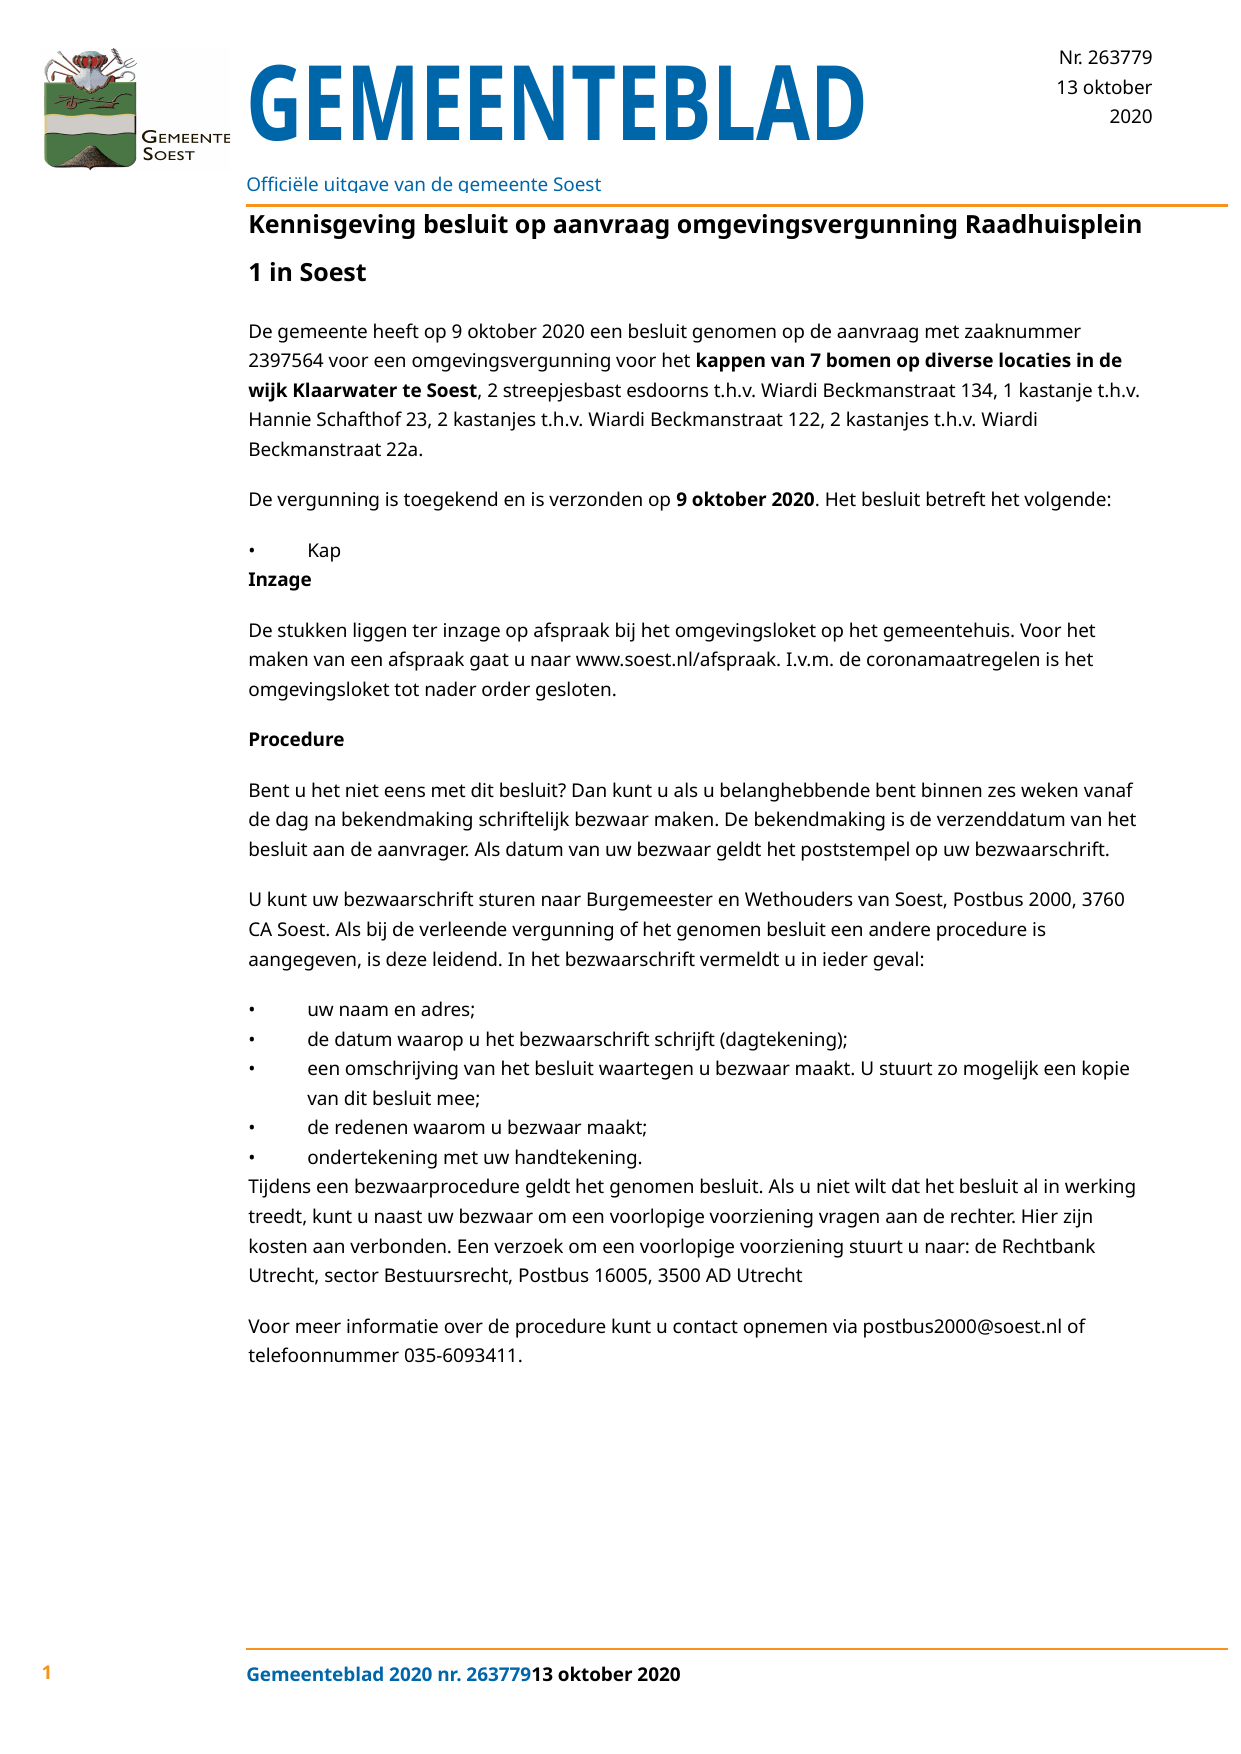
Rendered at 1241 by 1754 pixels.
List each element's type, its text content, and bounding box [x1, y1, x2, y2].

list de redenen waarom u bezwaar maakt; [248, 1114, 1152, 1140]
text Voor meer informatie over de procedure kunt u contact opnemen via postbus2000@soest.nl of telefoonnummer 035-6093411. [248, 1313, 1152, 1368]
text De gemeente heeft op 9 oktober 2020 een besluit genomen op de aanvraag met zaaknummer 2397564 voor een omgevingsvergunning voor het kappen van 7 bomen op diverse locaties in de wijk Klaarwater te Soest, 2 streepjesbast esdoorns t.h.v. Wiardi Beckmanstraat 134, 1 kastanje t.h.v. Hannie Schafthof 23, 2 kastanjes t.h.v. Wiardi Beckmanstraat 122, 2 kastanjes t.h.v. Wiardi Beckmanstraat 22a. [248, 318, 1152, 462]
picture [41, 47, 231, 172]
text De vergunning is toegekend en is verzonden op 9 oktober 2020. Het besluit betreft het volgende: [248, 487, 1152, 512]
text Kennisgeving besluit op aanvraag omgevingsvergunning Raadhuisplein 1 in Soest [248, 207, 1152, 288]
list de datum waarop u het bezwaarschrift schrijft (dagtekening); [248, 1026, 1152, 1052]
text U kunt uw bezwaarschrift sturen naar Burgemeester en Wethouders van Soest, Postbus 2000, 3760 CA Soest. Als bij de verleende vergunning of het genomen besluit een andere procedure is aangegeven, is deze leidend. In het bezwaarschrift vermeldt u in ieder geval: [248, 887, 1152, 972]
list een omschrijving van het besluit waartegen u bezwaar maakt. U stuurt zo mogelijk een kopie van dit besluit mee; [248, 1055, 1152, 1111]
text Inzage [248, 567, 1152, 592]
list ondertekening met uw handtekening. [248, 1144, 1152, 1170]
text Bent u het niet eens met dit besluit? Dan kunt u als u belanghebbende bent binnen zes weken vanaf de dag na bekendmaking schriftelijk bezwaar maken. De bekendmaking is de verzenddatum van het besluit aan de aanvrager. Als datum van uw bezwaar geldt het poststempel op uw bezwaarschrift. [248, 777, 1152, 862]
list Kap [248, 537, 1152, 563]
text Procedure [248, 727, 1152, 752]
list uw naam en adres; [248, 996, 1152, 1022]
text Tijdens een bezwaarprocedure geldt het genomen besluit. Als u niet wilt dat het besluit al in werking treedt, kunt u naast uw bezwaar om een voorlopige voorziening vragen aan de rechter. Hier zijn kosten aan verbonden. Een verzoek om een voorlopige voorziening stuurt u naar: de Rechtbank Utrecht, sector Bestuursrecht, Postbus 16005, 3500 AD Utrecht [248, 1174, 1152, 1288]
text De stukken liggen ter inzage op afspraak bij het omgevingsloket op het gemeentehuis. Voor het maken van een afspraak gaat u naar www.soest.nl/afspraak. I.v.m. de coronamaatregelen is het omgevingsloket tot nader order gesloten. [248, 617, 1152, 702]
